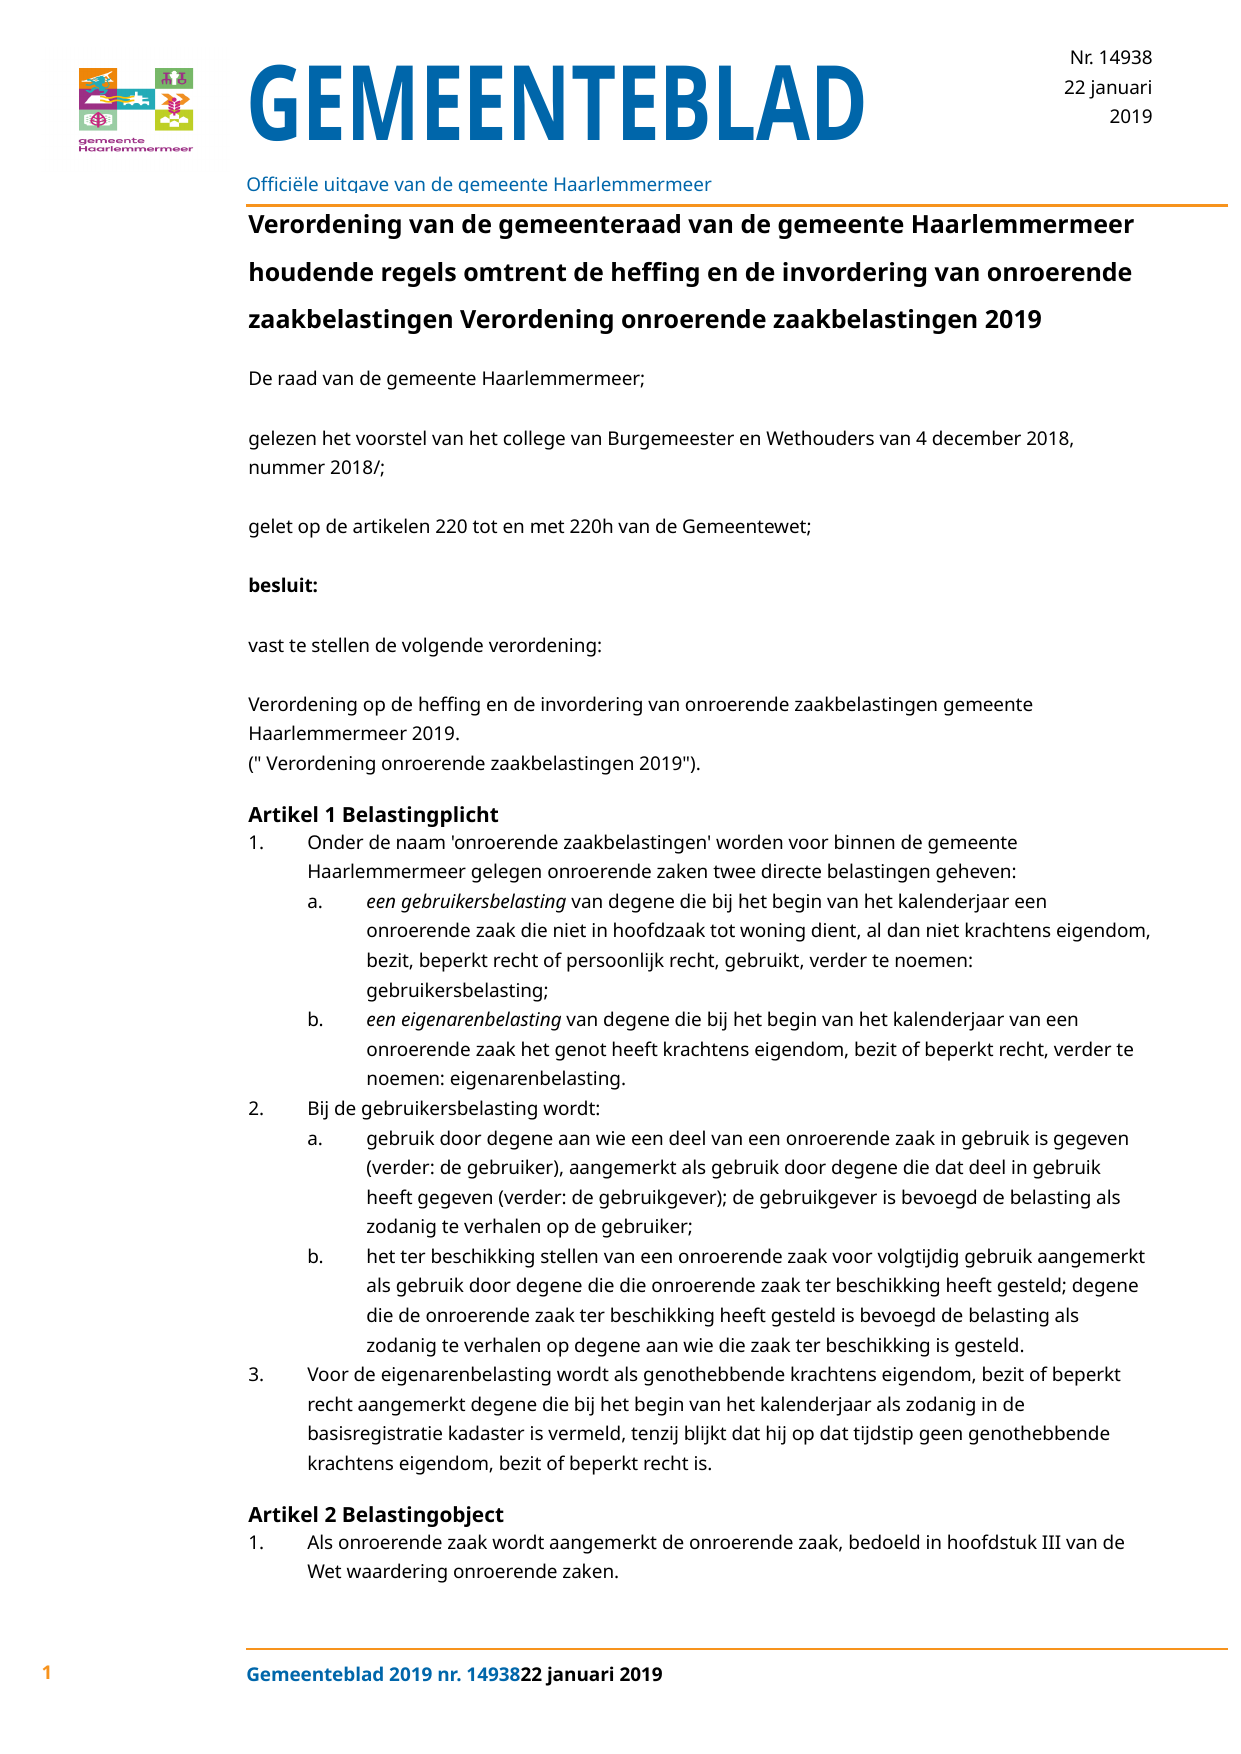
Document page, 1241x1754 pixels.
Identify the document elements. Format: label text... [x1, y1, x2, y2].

list Bij de gebruikersbelasting wordt: [248, 1095, 1152, 1121]
list gebruik door degene aan wie een deel van een onroerende zaak in gebruik is gegeven (verder: de gebruiker), aangemerkt als gebruik door degene die dat deel in gebruik heeft gegeven (verder: de gebruikgever); de gebruikgever is bevoegd de belasting als zodanig te verhalen op de gebruiker; [307, 1125, 1152, 1239]
text (" Verordening onroerende zaakbelastingen 2019"). [248, 750, 1152, 776]
text vast te stellen de volgende verordening: [248, 632, 1152, 657]
list een gebruikersbelasting van degene die bij het begin van het kalenderjaar een onroerende zaak die niet in hoofdzaak tot woning dient, al dan niet krachtens eigendom, bezit, beperkt recht of persoonlijk recht, gebruikt, verder te noemen: gebruikersbelasting; [307, 888, 1152, 1003]
text gelet op de artikelen 220 tot en met 220h van de Gemeentewet; [248, 513, 1152, 539]
list een eigenarenbelasting van degene die bij het begin van het kalenderjaar van een onroerende zaak het genot heeft krachtens eigendom, bezit of beperkt recht, verder te noemen: eigenarenbelasting. [307, 1006, 1152, 1091]
text gelezen het voorstel van het college van Burgemeester en Wethouders van 4 december 2018, nummer 2018/; [248, 425, 1152, 480]
text Artikel 1 Belastingplicht [248, 801, 1152, 829]
list Als onroerende zaak wordt aangemerkt de onroerende zaak, bedoeld in hoofdstuk III van de Wet waardering onroerende zaken. [248, 1529, 1152, 1584]
list Voor de eigenarenbelasting wordt als genothebbende krachtens eigendom, bezit of beperkt recht aangemerkt degene die bij het begin van het kalenderjaar als zodanig in de basisregistratie kadaster is vermeld, tenzij blijkt dat hij op dat tijdstip geen genothebbende krachtens eigendom, bezit of beperkt recht is. [248, 1361, 1152, 1476]
text Artikel 2 Belastingobject [248, 1501, 1152, 1529]
text besluit: [248, 573, 1152, 598]
picture [41, 47, 231, 172]
text Verordening op de heffing en de invordering van onroerende zaakbelastingen gemeente Haarlemmermeer 2019. [248, 691, 1152, 746]
list Onder de naam 'onroerende zaakbelastingen' worden voor binnen de gemeente Haarlemmermeer gelegen onroerende zaken twee directe belastingen geheven: [248, 829, 1152, 884]
text Verordening van de gemeenteraad van de gemeente Haarlemmermeer houdende regels omtrent de heffing en de invordering van onroerende zaakbelastingen Verordening onroerende zaakbelastingen 2019 [248, 207, 1152, 336]
text De raad van de gemeente Haarlemmermeer; [248, 366, 1152, 391]
list het ter beschikking stellen van een onroerende zaak voor volgtijdig gebruik aangemerkt als gebruik door degene die die onroerende zaak ter beschikking heeft gesteld; degene die de onroerende zaak ter beschikking heeft gesteld is bevoegd de belasting als zodanig te verhalen op degene aan wie die zaak ter beschikking is gesteld. [307, 1243, 1152, 1358]
